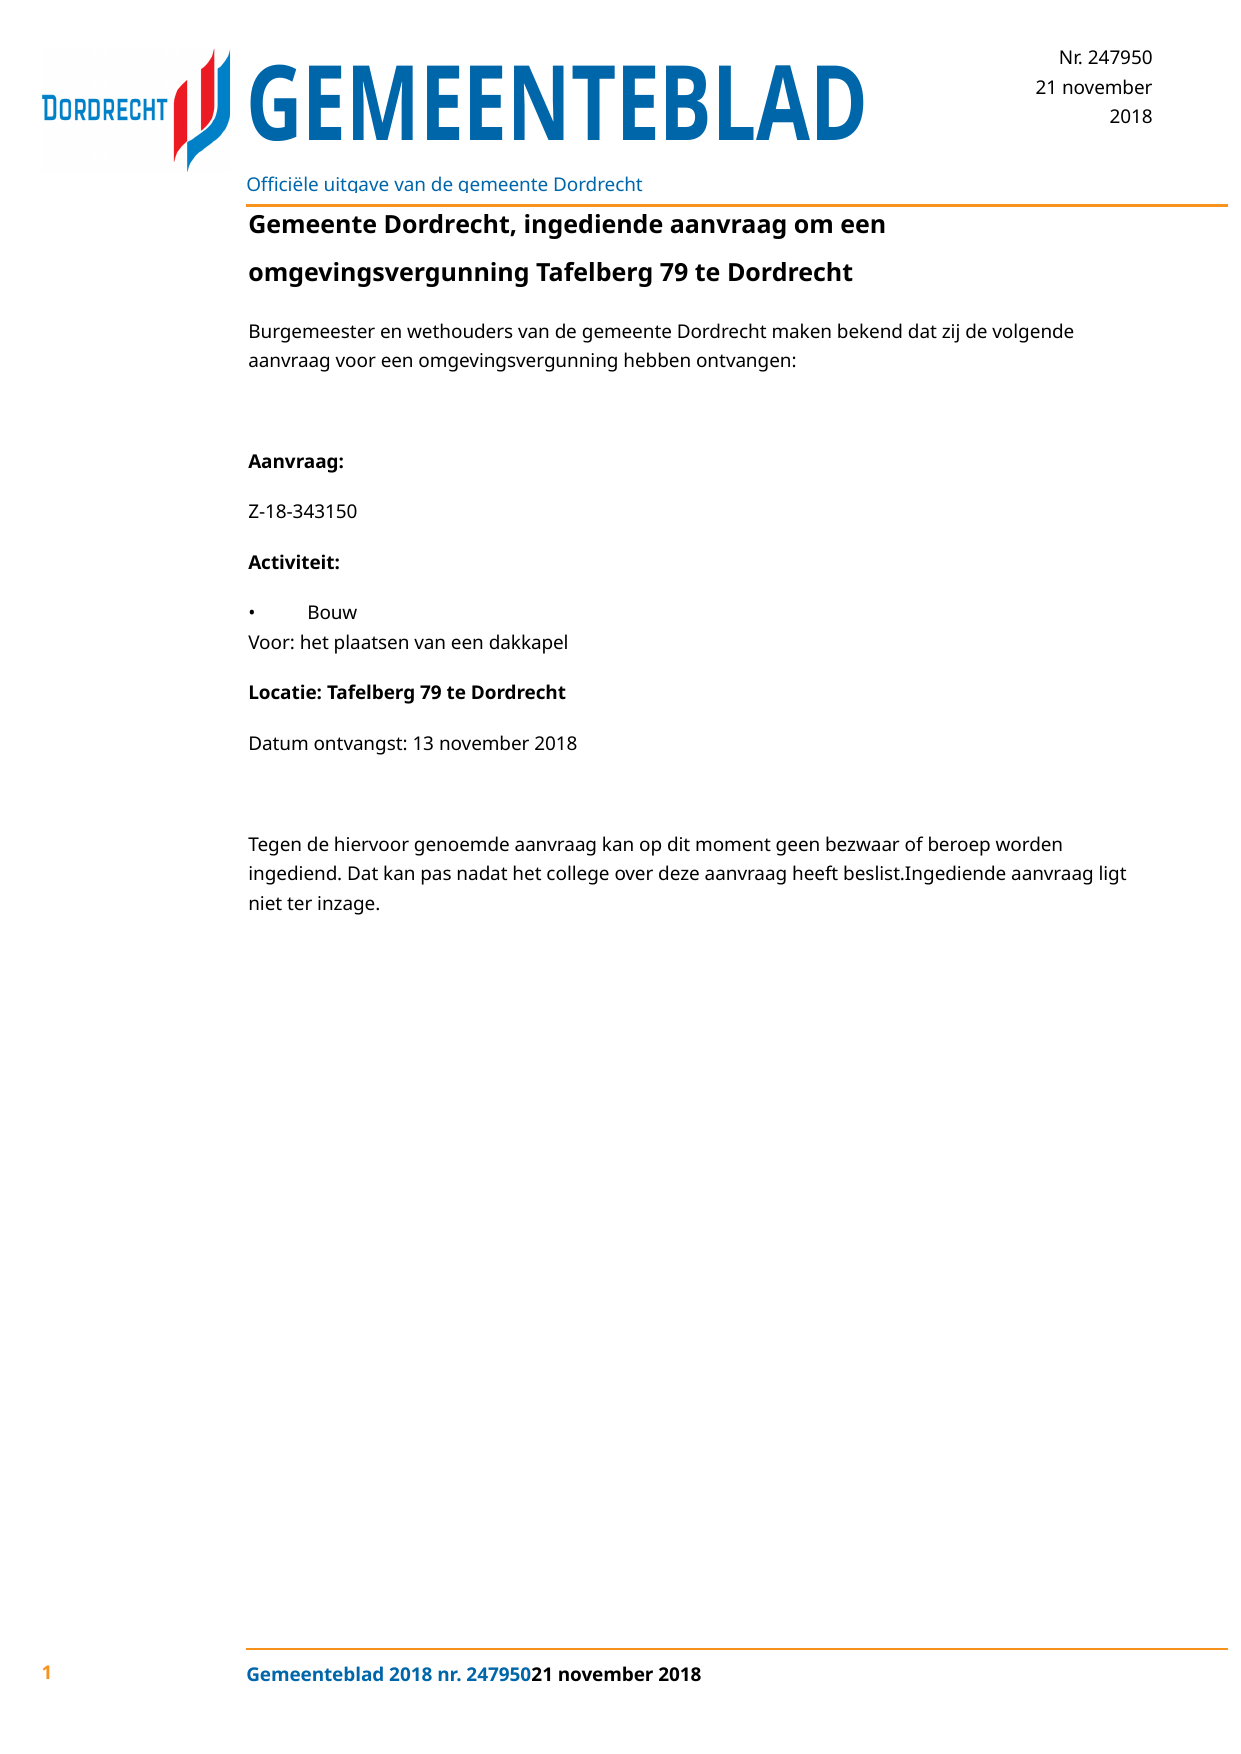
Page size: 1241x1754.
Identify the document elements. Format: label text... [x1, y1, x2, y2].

text Aanvraag: [248, 448, 1152, 474]
list Bouw [248, 599, 1152, 625]
text Datum ontvangst: 13 november 2018 [248, 730, 1152, 756]
text Z-18-343150 [248, 499, 1152, 524]
text Voor: het plaatsen van een dakkapel [248, 629, 1152, 655]
picture [41, 47, 231, 172]
text Locatie: Tafelberg 79 te Dordrecht [248, 679, 1152, 705]
text Tegen de hiervoor genoemde aanvraag kan op dit moment geen bezwaar of beroep worden ingediend. Dat kan pas nadat het college over deze aanvraag heeft beslist.Ingediende aanvraag ligt niet ter inzage. [248, 831, 1152, 916]
text Activiteit: [248, 549, 1152, 575]
text Burgemeester en wethouders van de gemeente Dordrecht maken bekend dat zij de volgende aanvraag voor een omgevingsvergunning hebben ontvangen: [248, 318, 1152, 373]
text Gemeente Dordrecht, ingediende aanvraag om een omgevingsvergunning Tafelberg 79 te Dordrecht [248, 207, 1152, 288]
